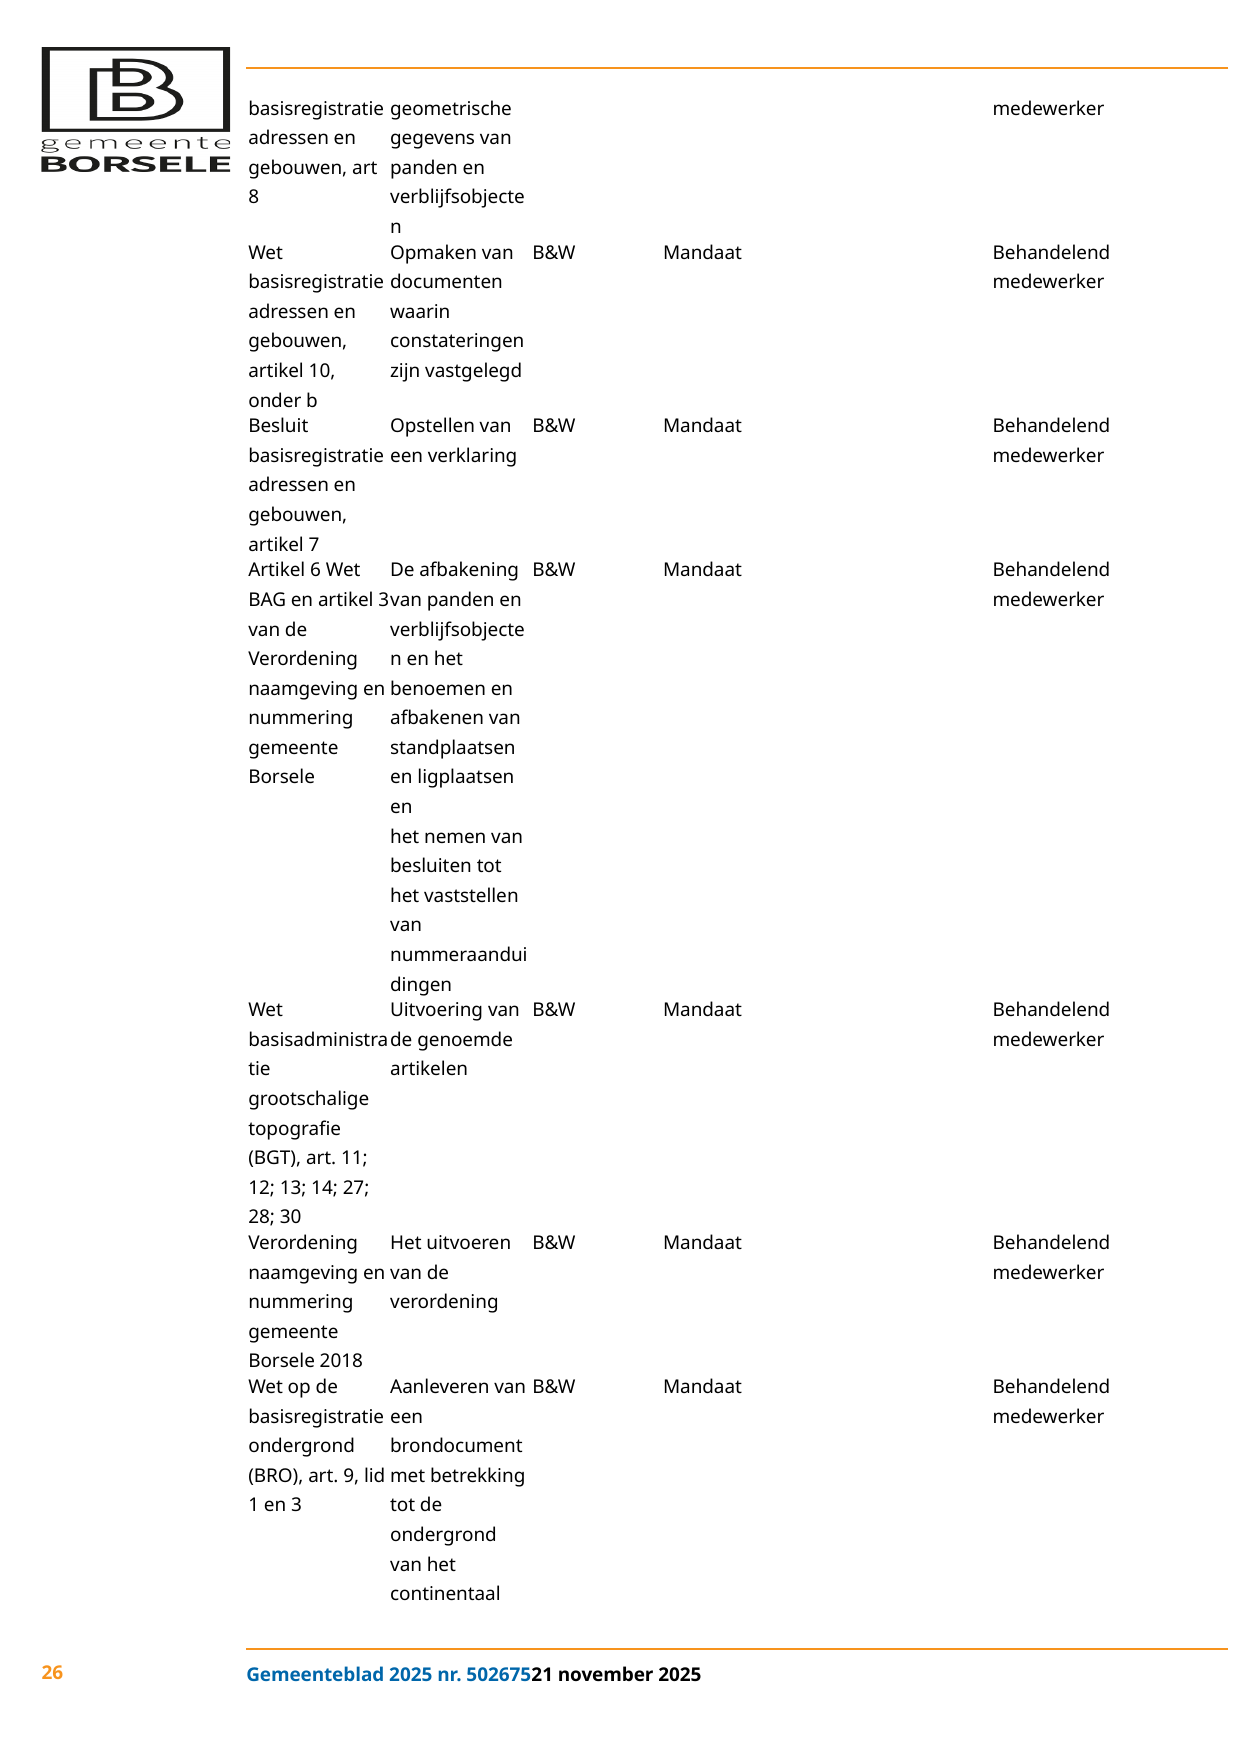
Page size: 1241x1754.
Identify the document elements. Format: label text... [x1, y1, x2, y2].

table_cell Behandelend medewerker [993, 1373, 1152, 1606]
table_cell Mandaat [663, 1373, 793, 1606]
table_cell [794, 1373, 992, 1606]
table_cell Opstellen van een verklaring [390, 413, 532, 557]
table_cell Mandaat [663, 239, 793, 412]
table_cell Aanleveren van een brondocument met betrekking tot de ondergrond van het continentaal [390, 1373, 532, 1606]
table_cell Besluit basisregistratie adressen en gebouwen, artikel 7 [248, 413, 390, 557]
table_cell Behandelend medewerker [993, 996, 1152, 1229]
table_cell Wet basisregistratie adressen en gebouwen, artikel 10, onder b [248, 239, 390, 412]
table_cell Artikel 6 Wet BAG en artikel 3 van de Verordening naamgeving en nummering gemeente Borsele [248, 557, 390, 996]
table_cell [794, 557, 992, 996]
table_cell Mandaat [663, 996, 793, 1229]
table_cell Uitvoering van de genoemde artikelen [390, 996, 532, 1229]
table_cell Behandelend medewerker [993, 413, 1152, 557]
table_cell [663, 95, 793, 239]
table_cell [794, 239, 992, 412]
table_cell medewerker [993, 95, 1152, 239]
table_cell B&W [532, 1373, 663, 1606]
table_cell Verordening naamgeving en nummering gemeente Borsele 2018 [248, 1229, 390, 1373]
table_cell Behandelend medewerker [993, 239, 1152, 412]
table_cell B&W [532, 413, 663, 557]
table_cell B&W [532, 1229, 663, 1373]
table_cell Het uitvoeren van de verordening [390, 1229, 532, 1373]
table_cell De afbakening van panden en verblijfsobjecten en het benoemen en afbakenen van standplaatsen en ligplaatsen en het nemen van besluiten tot het vaststellen van nummeraanduidingen [390, 557, 532, 996]
picture [41, 47, 231, 172]
table_cell Mandaat [663, 557, 793, 996]
table_cell geometrische gegevens van panden en verblijfsobjecten [390, 95, 532, 239]
table_cell [794, 413, 992, 557]
table_cell Mandaat [663, 1229, 793, 1373]
table_cell [532, 95, 663, 239]
table_cell [794, 996, 992, 1229]
table_cell [794, 95, 992, 239]
table_cell basisregistratie adressen en gebouwen, art 8 [248, 95, 390, 239]
table_cell [794, 1229, 992, 1373]
table_cell Opmaken van documenten waarin constateringen zijn vastgelegd [390, 239, 532, 412]
table_cell Mandaat [663, 413, 793, 557]
table_cell Wet basisadministratie grootschalige topografie (BGT), art. 11; 12; 13; 14; 27; 28; 30 [248, 996, 390, 1229]
table_cell Behandelend medewerker [993, 557, 1152, 996]
table_cell B&W [532, 557, 663, 996]
table_cell B&W [532, 996, 663, 1229]
table_cell Wet op de basisregistratie ondergrond (BRO), art. 9, lid 1 en 3 [248, 1373, 390, 1606]
table_cell Behandelend medewerker [993, 1229, 1152, 1373]
table_cell B&W [532, 239, 663, 412]
